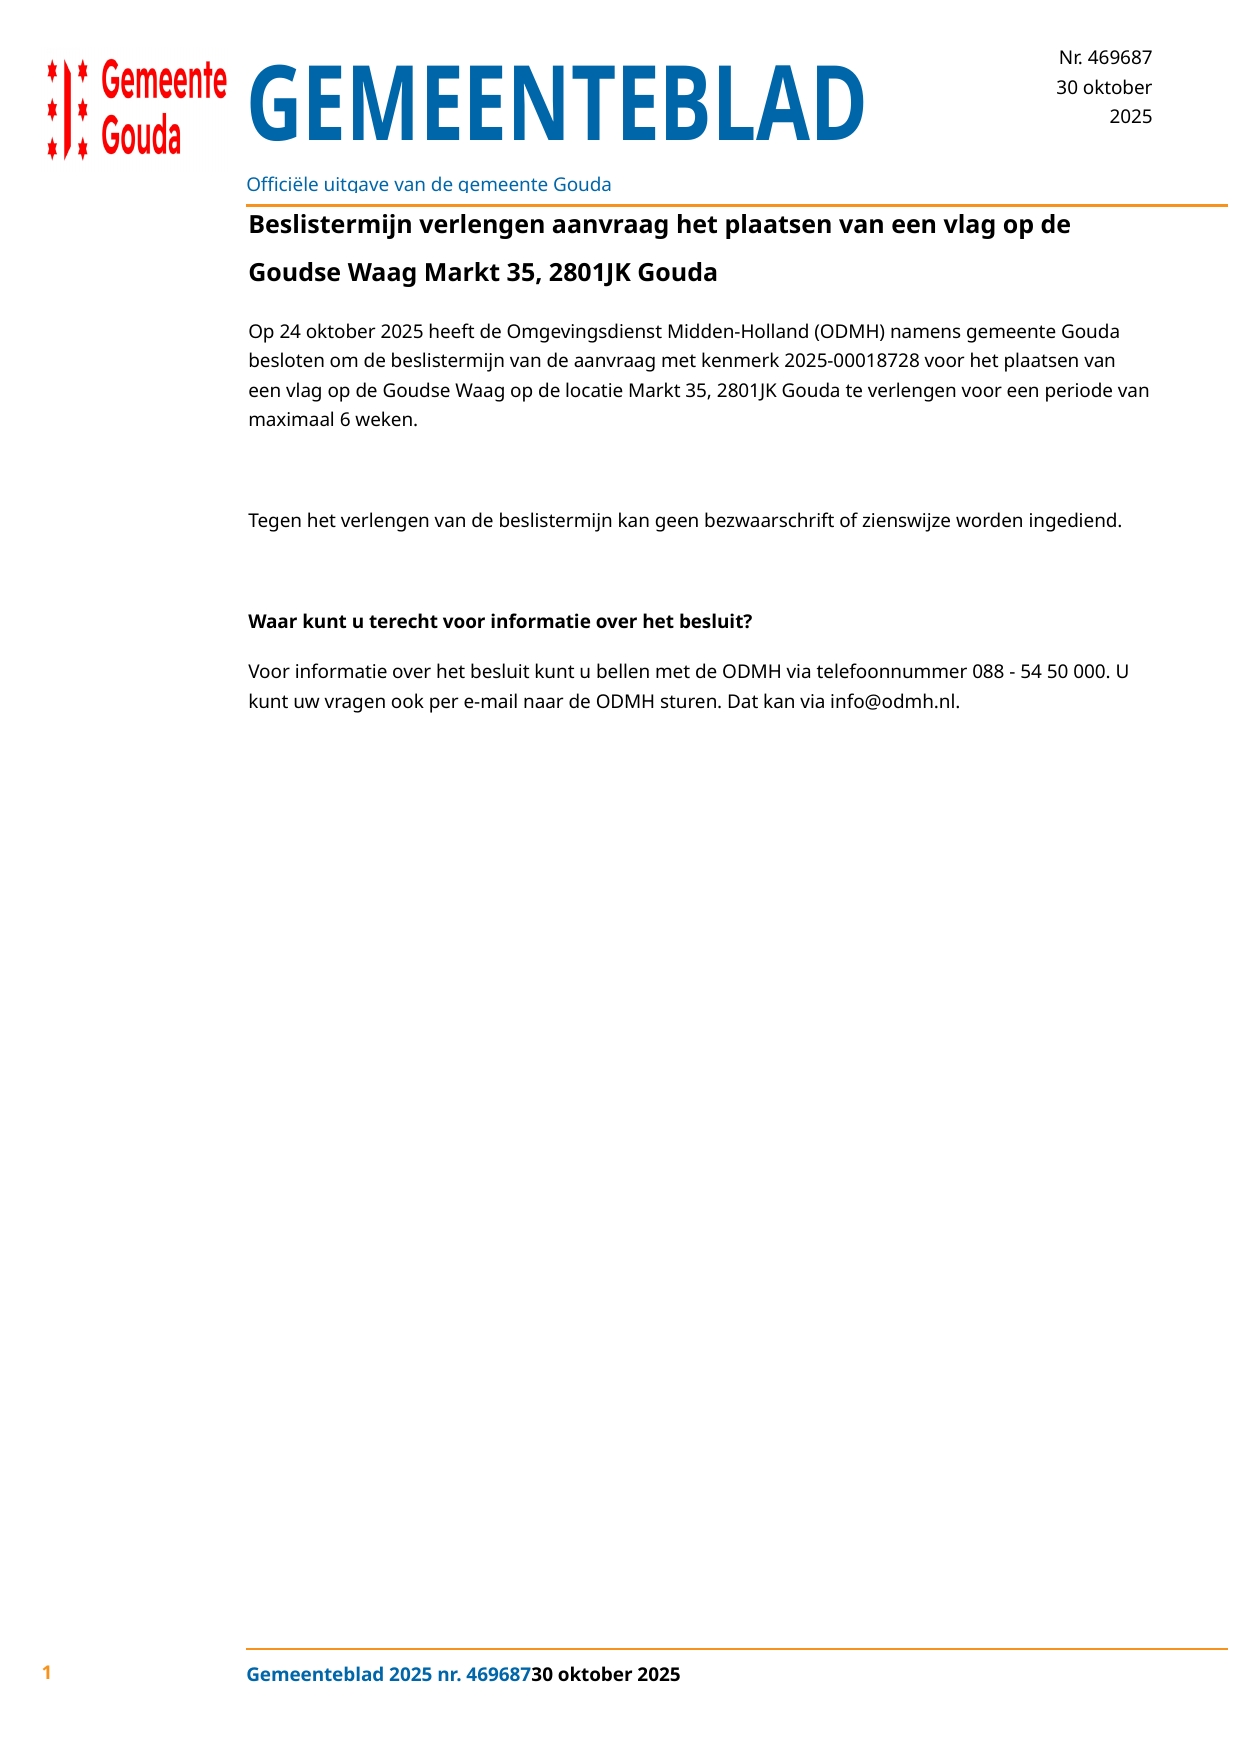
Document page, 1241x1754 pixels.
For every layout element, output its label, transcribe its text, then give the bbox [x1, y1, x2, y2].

text Voor informatie over het besluit kunt u bellen met de ODMH via telefoonnummer 088 - 54 50 000. U kunt uw vragen ook per e-mail naar de ODMH sturen. Dat kan via info@odmh.nl. [248, 659, 1152, 714]
text Waar kunt u terecht voor informatie over het besluit? [248, 608, 1152, 634]
text Tegen het verlengen van de beslistermijn kan geen bezwaarschrift of zienswijze worden ingediend. [248, 507, 1152, 533]
text Op 24 oktober 2025 heeft de Omgevingsdienst Midden-Holland (ODMH) namens gemeente Gouda besloten om de beslistermijn van de aanvraag met kenmerk 2025-00018728 voor het plaatsen van een vlag op de Goudse Waag op de locatie Markt 35, 2801JK Gouda te verlengen voor een periode van maximaal 6 weken. [248, 318, 1152, 432]
text Beslistermijn verlengen aanvraag het plaatsen van een vlag op de Goudse Waag Markt 35, 2801JK Gouda [248, 207, 1152, 288]
picture [41, 47, 231, 172]
